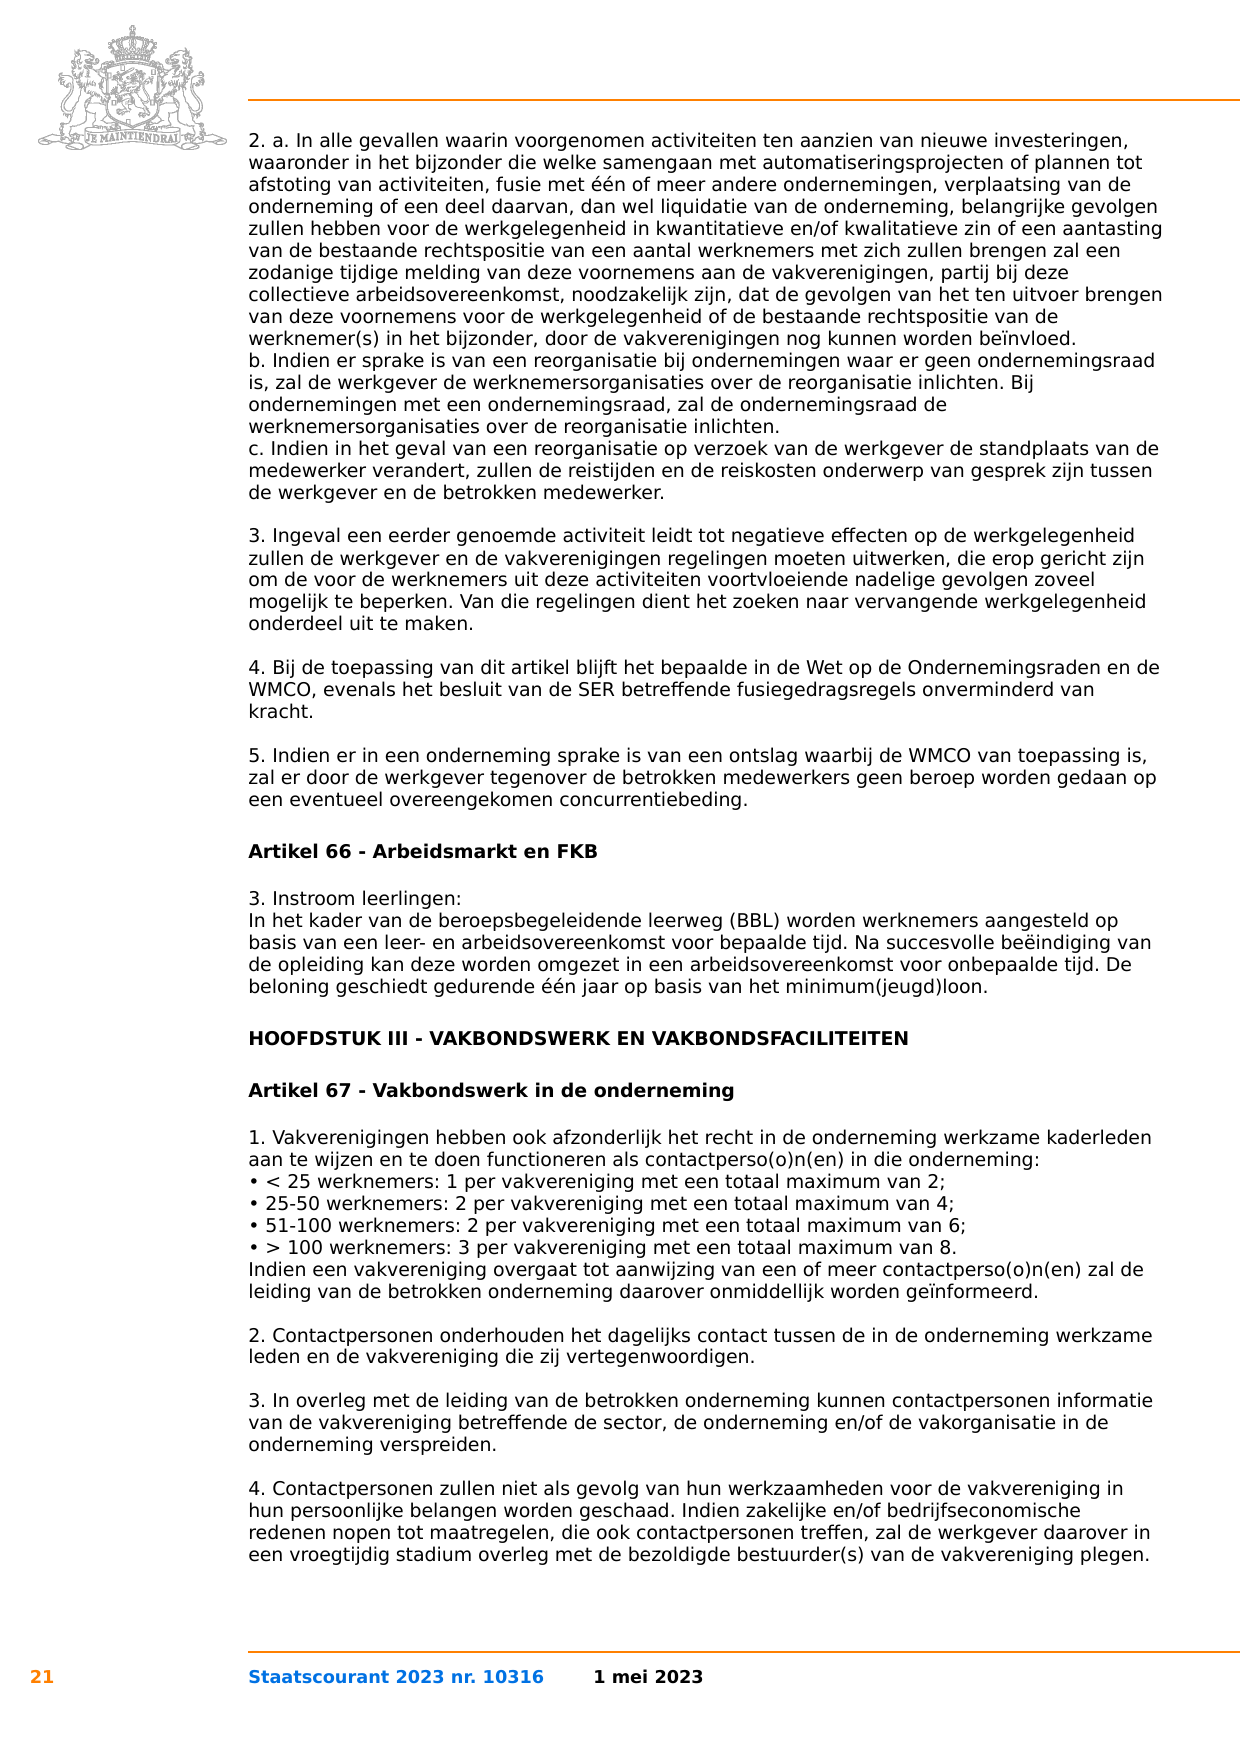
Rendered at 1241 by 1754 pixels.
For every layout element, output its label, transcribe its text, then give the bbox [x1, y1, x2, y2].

text 2. a. In alle gevallen waarin voorgenomen activiteiten ten aanzien van nieuwe investeringen, waaronder in het bijzonder die welke samengaan met automatiseringsprojecten of plannen tot afstoting van activiteiten, fusie met één of meer andere ondernemingen, verplaatsing van de onderneming of een deel daarvan, dan wel liquidatie van de onderneming, belangrijke gevolgen zullen hebben voor de werkgelegenheid in kwantitatieve en/of kwalitatieve zin of een aantasting van de bestaande rechtspositie van een aantal werknemers met zich zullen brengen zal een zodanige tijdige melding van deze voornemens aan de vakverenigingen, partij bij deze collectieve arbeidsovereenkomst, noodzakelijk zijn, dat de gevolgen van het ten uitvoer brengen van deze voornemens voor de werkgelegenheid of de bestaande rechtspositie van de werknemer(s) in het bijzonder, door de vakverenigingen nog kunnen worden beïnvloed. [248, 130, 1163, 350]
text 3. Instroom leerlingen: [248, 888, 1163, 910]
picture [38, 25, 227, 150]
text 4. Contactpersonen zullen niet als gevolg van hun werkzaamheden voor de vakvereniging in hun persoonlijke belangen worden geschaad. Indien zakelijke en/of bedrijfseconomische redenen nopen tot maatregelen, die ook contactpersonen treffen, zal de werkgever daarover in een vroegtijdig stadium overleg met de bezoldigde bestuurder(s) van de vakvereniging plegen. [248, 1478, 1163, 1566]
text Indien een vakvereniging overgaat tot aanwijzing van een of meer contactperso(o)n(en) zal de leiding van de betrokken onderneming daarover onmiddellijk worden geïnformeerd. [248, 1259, 1163, 1303]
subtitle HOOFDSTUK III - VAKBONDSWERK EN VAKBONDSFACILITEITEN [248, 1028, 1163, 1050]
text 4. Bij de toepassing van dit artikel blijft het bepaalde in de Wet op de Ondernemingsraden en de WMCO, evenals het besluit van de SER betreffende fusiegedragsregels onverminderd van kracht. [248, 657, 1163, 723]
subtitle Artikel 67 - Vakbondswerk in de onderneming [248, 1080, 1163, 1102]
text In het kader van de beroepsbegeleidende leerweg (BBL) worden werknemers aangesteld op basis van een leer- en arbeidsovereenkomst voor bepaalde tijd. Na succesvolle beëindiging van de opleiding kan deze worden omgezet in een arbeidsovereenkomst voor onbepaalde tijd. De beloning geschiedt gedurende één jaar op basis van het minimum(jeugd)loon. [248, 910, 1163, 998]
text c. Indien in het geval van een reorganisatie op verzoek van de werkgever de standplaats van de medewerker verandert, zullen de reistijden en de reiskosten onderwerp van gesprek zijn tussen de werkgever en de betrokken medewerker. [248, 438, 1163, 503]
subtitle Artikel 66 - Arbeidsmarkt en FKB [248, 841, 1163, 863]
text 5. Indien er in een onderneming sprake is van een ontslag waarbij de WMCO van toepassing is, zal er door de werkgever tegenover de betrokken medewerkers geen beroep worden gedaan op een eventueel overeengekomen concurrentiebeding. [248, 745, 1163, 811]
text 3. Ingeval een eerder genoemde activiteit leidt tot negatieve effecten op de werkgelegenheid zullen de werkgever en de vakverenigingen regelingen moeten uitwerken, die erop gericht zijn om de voor de werknemers uit deze activiteiten voortvloeiende nadelige gevolgen zoveel mogelijk te beperken. Van die regelingen dient het zoeken naar vervangende werkgelegenheid onderdeel uit te maken. [248, 525, 1163, 635]
text • 51-100 werknemers: 2 per vakvereniging met een totaal maximum van 6; [248, 1215, 1163, 1237]
text • 25-50 werknemers: 2 per vakvereniging met een totaal maximum van 4; [248, 1193, 1163, 1215]
text b. Indien er sprake is van een reorganisatie bij ondernemingen waar er geen ondernemingsraad is, zal de werkgever de werknemersorganisaties over de reorganisatie inlichten. Bij ondernemingen met een ondernemingsraad, zal de ondernemingsraad de werknemersorganisaties over de reorganisatie inlichten. [248, 350, 1163, 438]
text 3. In overleg met de leiding van de betrokken onderneming kunnen contactpersonen informatie van de vakvereniging betreffende de sector, de onderneming en/of de vakorganisatie in de onderneming verspreiden. [248, 1390, 1163, 1456]
text • < 25 werknemers: 1 per vakvereniging met een totaal maximum van 2; [248, 1171, 1163, 1193]
text 2. Contactpersonen onderhouden het dagelijks contact tussen de in de onderneming werkzame leden en de vakvereniging die zij vertegenwoordigen. [248, 1324, 1163, 1368]
text 1. Vakverenigingen hebben ook afzonderlijk het recht in de onderneming werkzame kaderleden aan te wijzen en te doen functioneren als contactperso(o)n(en) in die onderneming: [248, 1127, 1163, 1171]
text • > 100 werknemers: 3 per vakvereniging met een totaal maximum van 8. [248, 1237, 1163, 1259]
